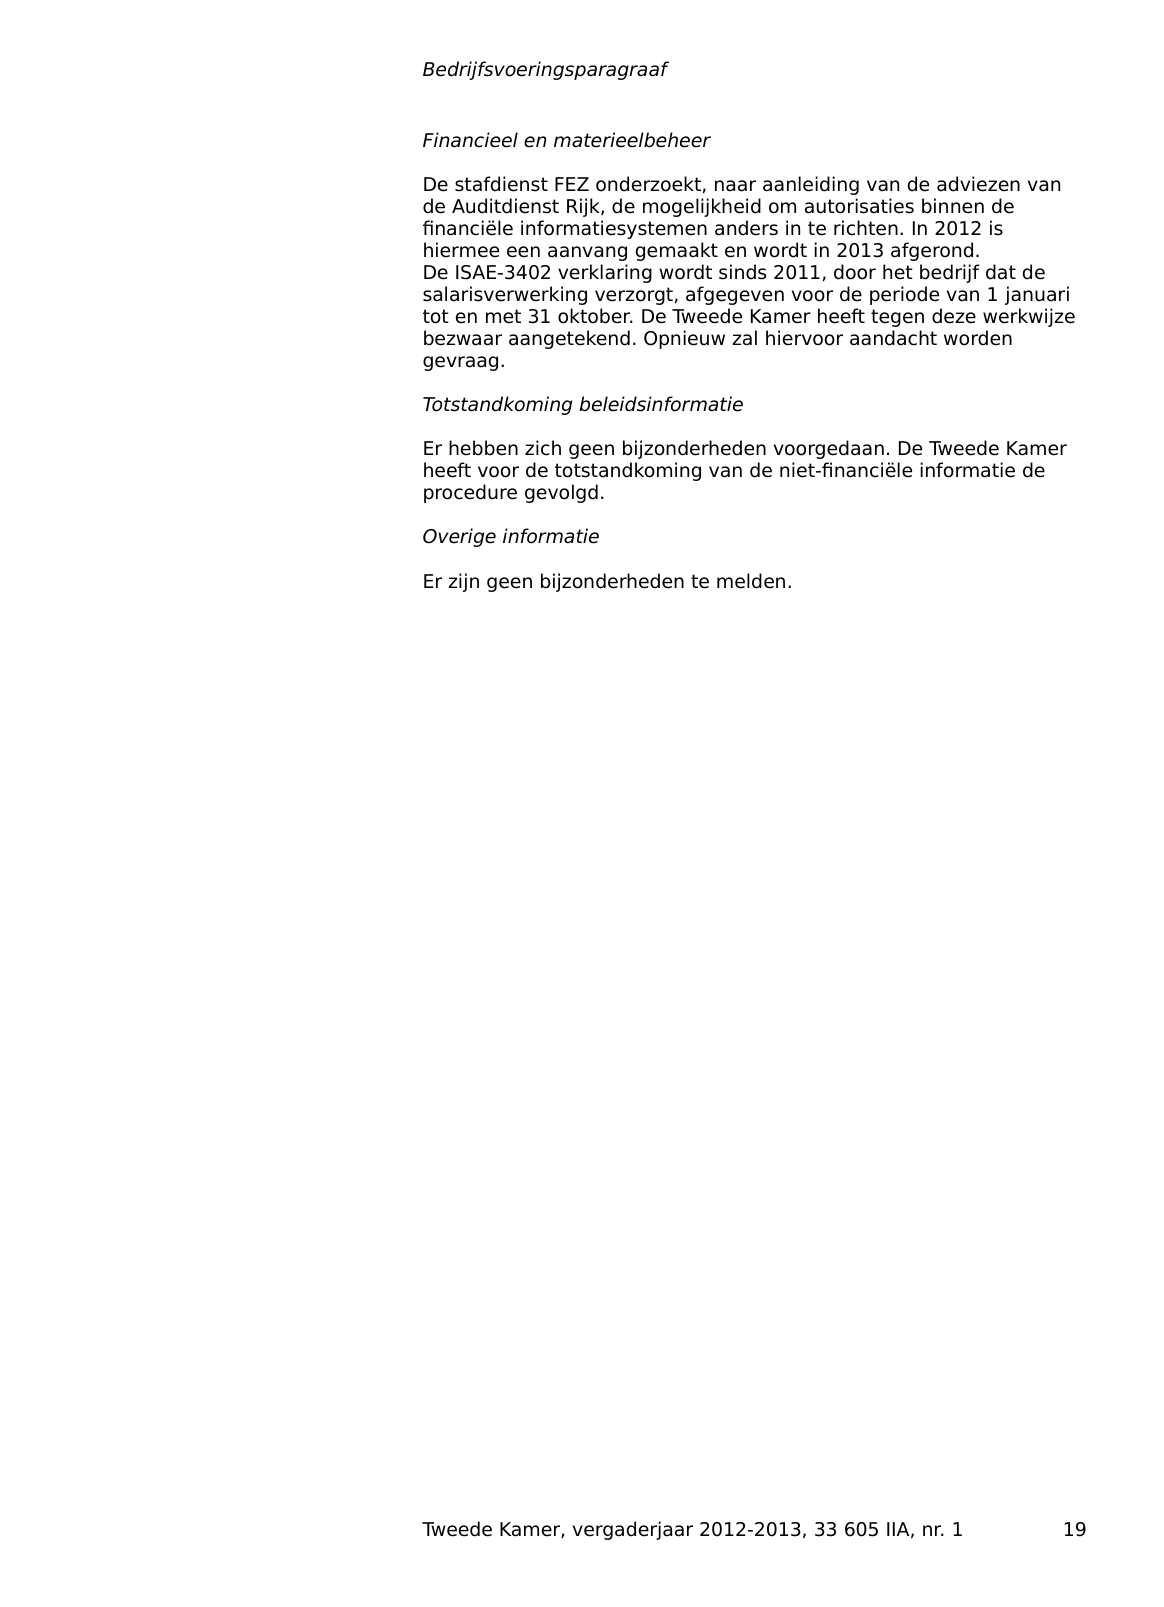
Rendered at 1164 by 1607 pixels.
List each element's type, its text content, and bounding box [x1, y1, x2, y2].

subtitle Totstandkoming beleidsinformatie [422, 394, 1087, 416]
text De ISAE-3402 verklaring wordt sinds 2011, door het bedrijf dat de salarisverwerking verzorgt, afgegeven voor de periode van 1 januari tot en met 31 oktober. De Tweede Kamer heeft tegen deze werkwijze bezwaar aangetekend. Opnieuw zal hiervoor aandacht worden gevraag. [422, 262, 1087, 372]
text De stafdienst FEZ onderzoekt, naar aanleiding van de adviezen van de Auditdienst Rijk, de mogelijkheid om autorisaties binnen de financiële informatiesystemen anders in te richten. In 2012 is hiermee een aanvang gemaakt en wordt in 2013 afgerond. [422, 174, 1087, 262]
subtitle Financieel en materieelbeheer [422, 130, 1087, 152]
subtitle Overige informatie [422, 526, 1087, 548]
text Er zijn geen bijzonderheden te melden. [422, 571, 1087, 592]
text Er hebben zich geen bijzonderheden voorgedaan. De Tweede Kamer heeft voor de totstandkoming van de niet-financiële informatie de procedure gevolgd. [422, 438, 1087, 504]
